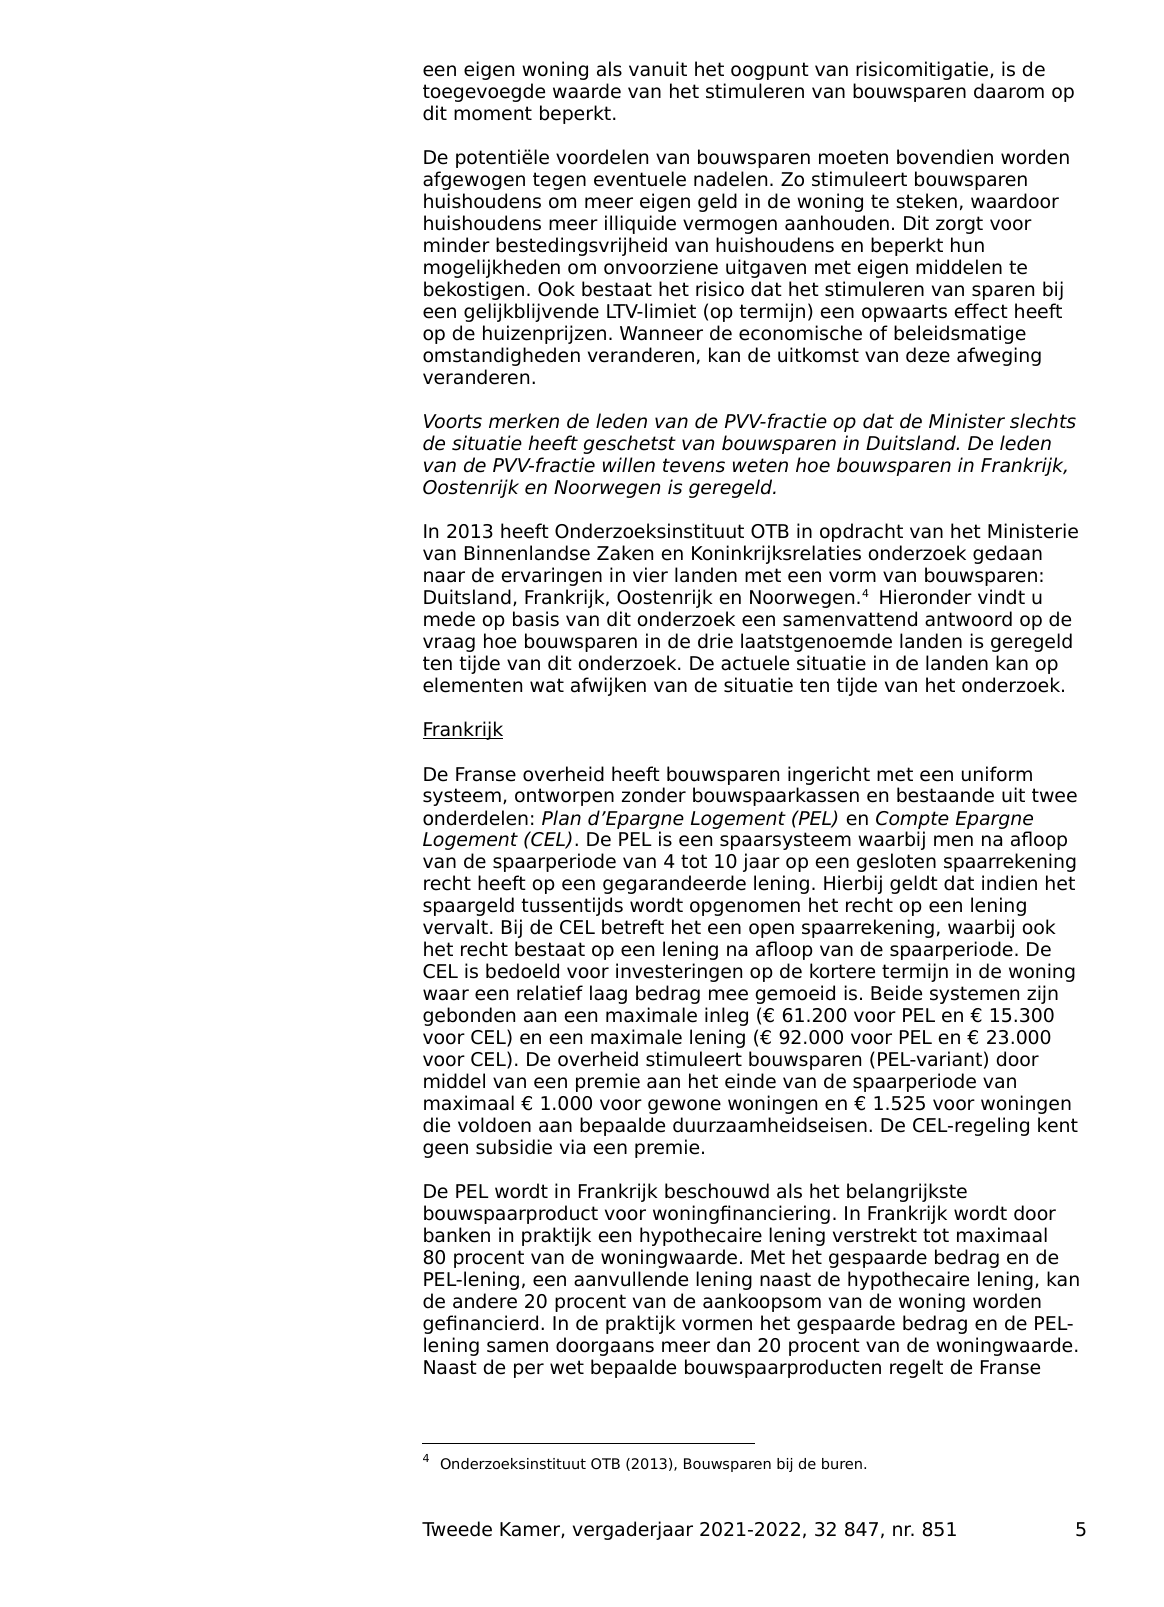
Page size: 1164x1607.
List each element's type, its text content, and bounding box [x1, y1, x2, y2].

text een eigen woning als vanuit het oogpunt van risicomitigatie, is de toegevoegde waarde van het stimuleren van bouwsparen daarom op dit moment beperkt. [422, 59, 1087, 125]
text De Franse overheid heeft bouwsparen ingericht met een uniform systeem, ontworpen zonder bouwspaarkassen en bestaande uit twee onderdelen: Plan d’Epargne Logement (PEL) en Compte Epargne Logement (CEL). De PEL is een spaarsysteem waarbij men na afloop van de spaarperiode van 4 tot 10 jaar op een gesloten spaarrekening recht heeft op een gegarandeerde lening. Hierbij geldt dat indien het spaargeld tussentijds wordt opgenomen het recht op een lening vervalt. Bij de CEL betreft het een open spaarrekening, waarbij ook het recht bestaat op een lening na afloop van de spaarperiode. De CEL is bedoeld voor investeringen op de kortere termijn in de woning waar een relatief laag bedrag mee gemoeid is. Beide systemen zijn gebonden aan een maximale inleg (€ 61.200 voor PEL en € 15.300 voor CEL) en een maximale lening (€ 92.000 voor PEL en € 23.000 voor CEL). De overheid stimuleert bouwsparen (PEL-variant) door middel van een premie aan het einde van de spaarperiode van maximaal € 1.000 voor gewone woningen en € 1.525 voor woningen die voldoen aan bepaalde duurzaamheidseisen. De CEL-regeling kent geen subsidie via een premie. [422, 763, 1087, 1159]
subtitle Frankrijk [422, 719, 1087, 741]
text Voorts merken de leden van de PVV-fractie op dat de Minister slechts de situatie heeft geschetst van bouwsparen in Duitsland. De leden van de PVV-fractie willen tevens weten hoe bouwsparen in Frankrijk, Oostenrijk en Noorwegen is geregeld. [422, 411, 1087, 499]
text Onderzoeksinstituut OTB (2013), Bouwsparen bij de buren. [422, 1452, 1087, 1474]
text In 2013 heeft Onderzoeksinstituut OTB in opdracht van het Ministerie van Binnenlandse Zaken en Koninkrijksrelaties onderzoek gedaan naar de ervaringen in vier landen met een vorm van bouwsparen: Duitsland, Frankrijk, Oostenrijk en Noorwegen. Hieronder vindt u mede op basis van dit onderzoek een samenvattend antwoord op de vraag hoe bouwsparen in de drie laatstgenoemde landen is geregeld ten tijde van dit onderzoek. De actuele situatie in de landen kan op elementen wat afwijken van de situatie ten tijde van het onderzoek. [422, 521, 1087, 697]
text De PEL wordt in Frankrijk beschouwd als het belangrijkste bouwspaarproduct voor woningfinanciering. In Frankrijk wordt door banken in praktijk een hypothecaire lening verstrekt tot maximaal 80 procent van de woningwaarde. Met het gespaarde bedrag en de PEL-lening, een aanvullende lening naast de hypothecaire lening, kan de andere 20 procent van de aankoopsom van de woning worden gefinancierd. In de praktijk vormen het gespaarde bedrag en de PEL-lening samen doorgaans meer dan 20 procent van de woningwaarde. Naast de per wet bepaalde bouwspaarproducten regelt de Franse [422, 1181, 1087, 1379]
text De potentiële voordelen van bouwsparen moeten bovendien worden afgewogen tegen eventuele nadelen. Zo stimuleert bouwsparen huishoudens om meer eigen geld in de woning te steken, waardoor huishoudens meer illiquide vermogen aanhouden. Dit zorgt voor minder bestedingsvrijheid van huishoudens en beperkt hun mogelijkheden om onvoorziene uitgaven met eigen middelen te bekostigen. Ook bestaat het risico dat het stimuleren van sparen bij een gelijkblijvende LTV-limiet (op termijn) een opwaarts effect heeft op de huizenprijzen. Wanneer de economische of beleidsmatige omstandigheden veranderen, kan de uitkomst van deze afweging veranderen. [422, 147, 1087, 389]
